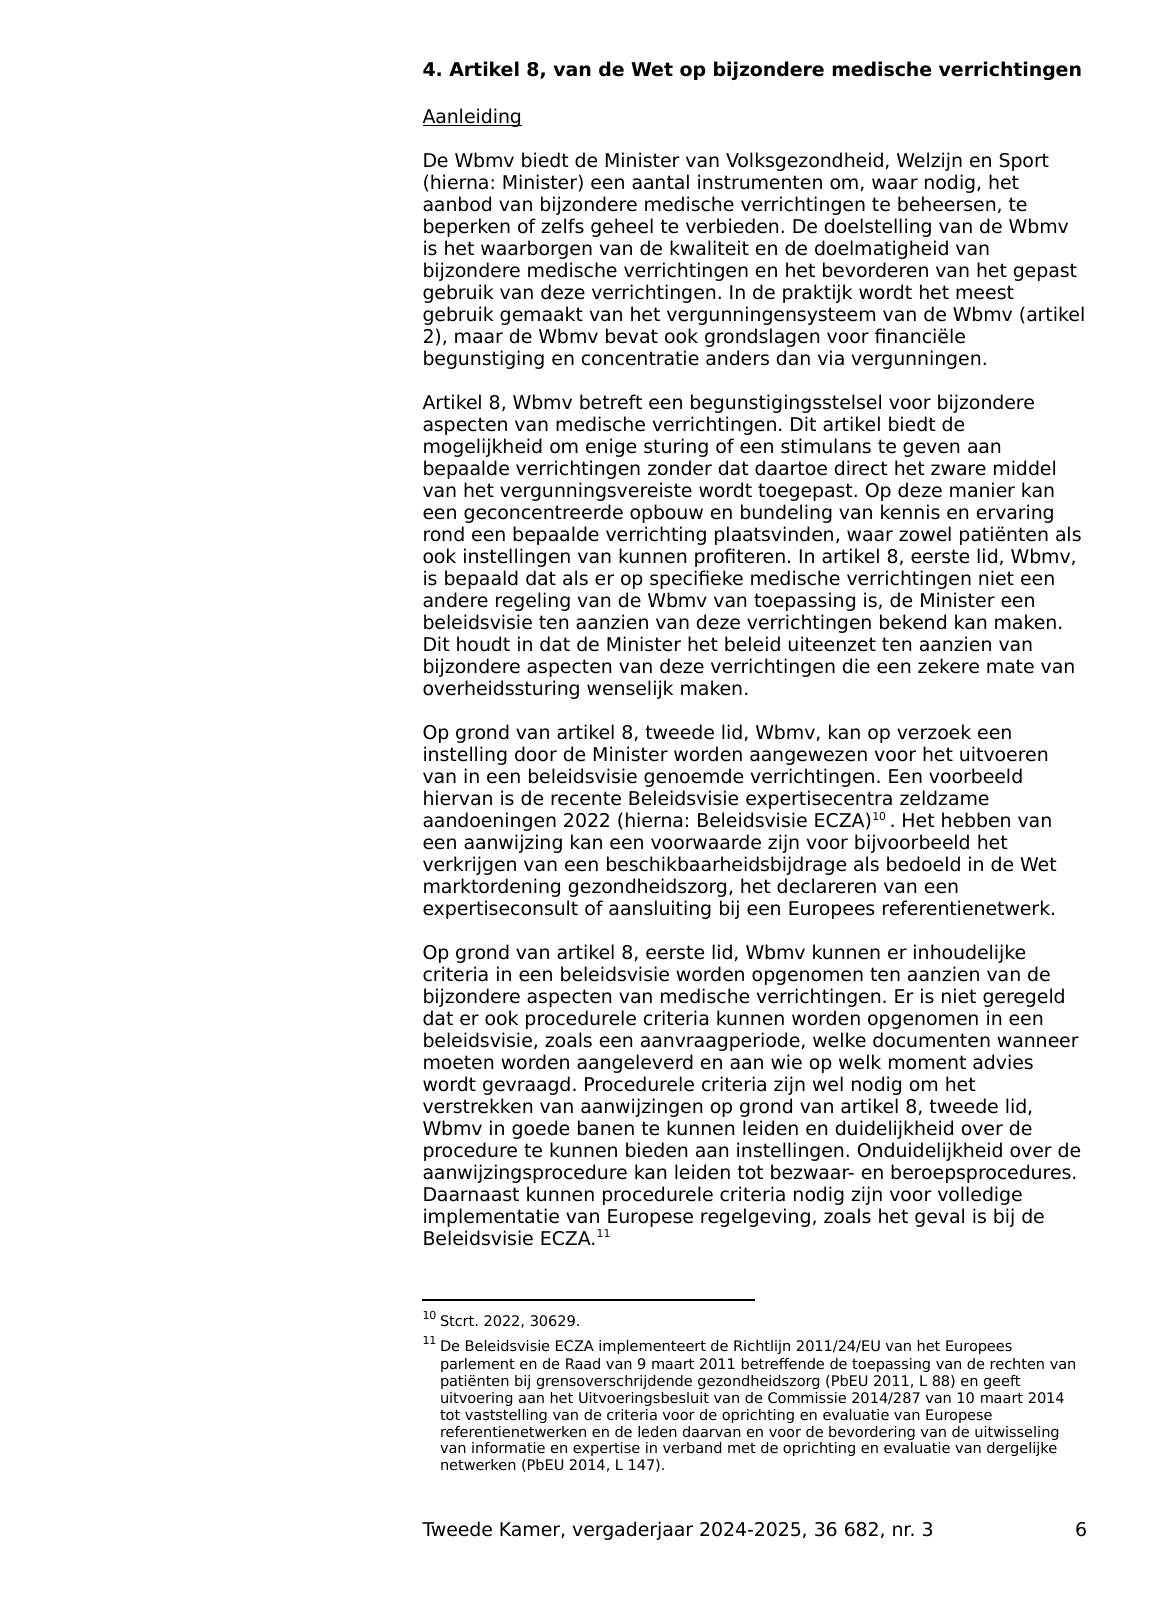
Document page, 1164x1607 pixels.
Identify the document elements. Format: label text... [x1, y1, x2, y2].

text Artikel 8, Wbmv betreft een begunstigingsstelsel voor bijzondere aspecten van medische verrichtingen. Dit artikel biedt de mogelijkheid om enige sturing of een stimulans te geven aan bepaalde verrichtingen zonder dat daartoe direct het zware middel van het vergunningsvereiste wordt toegepast. Op deze manier kan een geconcentreerde opbouw en bundeling van kennis en ervaring rond een bepaalde verrichting plaatsvinden, waar zowel patiënten als ook instellingen van kunnen profiteren. In artikel 8, eerste lid, Wbmv, is bepaald dat als er op specifieke medische verrichtingen niet een andere regeling van de Wbmv van toepassing is, de Minister een beleidsvisie ten aanzien van deze verrichtingen bekend kan maken. Dit houdt in dat de Minister het beleid uiteenzet ten aanzien van bijzondere aspecten van deze verrichtingen die een zekere mate van overheidssturing wenselijk maken. [422, 392, 1087, 700]
subtitle 4. Artikel 8, van de Wet op bijzondere medische verrichtingen [422, 59, 1087, 81]
text Op grond van artikel 8, eerste lid, Wbmv kunnen er inhoudelijke criteria in een beleidsvisie worden opgenomen ten aanzien van de bijzondere aspecten van medische verrichtingen. Er is niet geregeld dat er ook procedurele criteria kunnen worden opgenomen in een beleidsvisie, zoals een aanvraagperiode, welke documenten wanneer moeten worden aangeleverd en aan wie op welk moment advies wordt gevraagd. Procedurele criteria zijn wel nodig om het verstrekken van aanwijzingen op grond van artikel 8, tweede lid, Wbmv in goede banen te kunnen leiden en duidelijkheid over de procedure te kunnen bieden aan instellingen. Onduidelijkheid over de aanwijzingsprocedure kan leiden tot bezwaar- en beroepsprocedures. Daarnaast kunnen procedurele criteria nodig zijn voor volledige implementatie van Europese regelgeving, zoals het geval is bij de Beleidsvisie ECZA. [422, 942, 1087, 1250]
subtitle Aanleiding [422, 106, 1087, 128]
text Op grond van artikel 8, tweede lid, Wbmv, kan op verzoek een instelling door de Minister worden aangewezen voor het uitvoeren van in een beleidsvisie genoemde verrichtingen. Een voorbeeld hiervan is de recente Beleidsvisie expertisecentra zeldzame aandoeningen 2022 (hierna: Beleidsvisie ECZA). Het hebben van een aanwijzing kan een voorwaarde zijn voor bijvoorbeeld het verkrijgen van een beschikbaarheidsbijdrage als bedoeld in de Wet marktordening gezondheidszorg, het declareren van een expertiseconsult of aansluiting bij een Europees referentienetwerk. [422, 722, 1087, 920]
text Stcrt. 2022, 30629. [422, 1309, 1087, 1331]
text De Beleidsvisie ECZA implementeert de Richtlijn 2011/24/EU van het Europees parlement en de Raad van 9 maart 2011 betreffende de toepassing van de rechten van patiënten bij grensoverschrijdende gezondheidszorg (PbEU 2011, L 88) en geeft uitvoering aan het Uitvoeringsbesluit van de Commissie 2014/287 van 10 maart 2014 tot vaststelling van de criteria voor de oprichting en evaluatie van Europese referentienetwerken en de leden daarvan en voor de bevordering van de uitwisseling van informatie en expertise in verband met de oprichting en evaluatie van dergelijke netwerken (PbEU 2014, L 147). [422, 1334, 1087, 1474]
text De Wbmv biedt de Minister van Volksgezondheid, Welzijn en Sport (hierna: Minister) een aantal instrumenten om, waar nodig, het aanbod van bijzondere medische verrichtingen te beheersen, te beperken of zelfs geheel te verbieden. De doelstelling van de Wbmv is het waarborgen van de kwaliteit en de doelmatigheid van bijzondere medische verrichtingen en het bevorderen van het gepast gebruik van deze verrichtingen. In de praktijk wordt het meest gebruik gemaakt van het vergunningensysteem van de Wbmv (artikel 2), maar de Wbmv bevat ook grondslagen voor financiële begunstiging en concentratie anders dan via vergunningen. [422, 150, 1087, 370]
